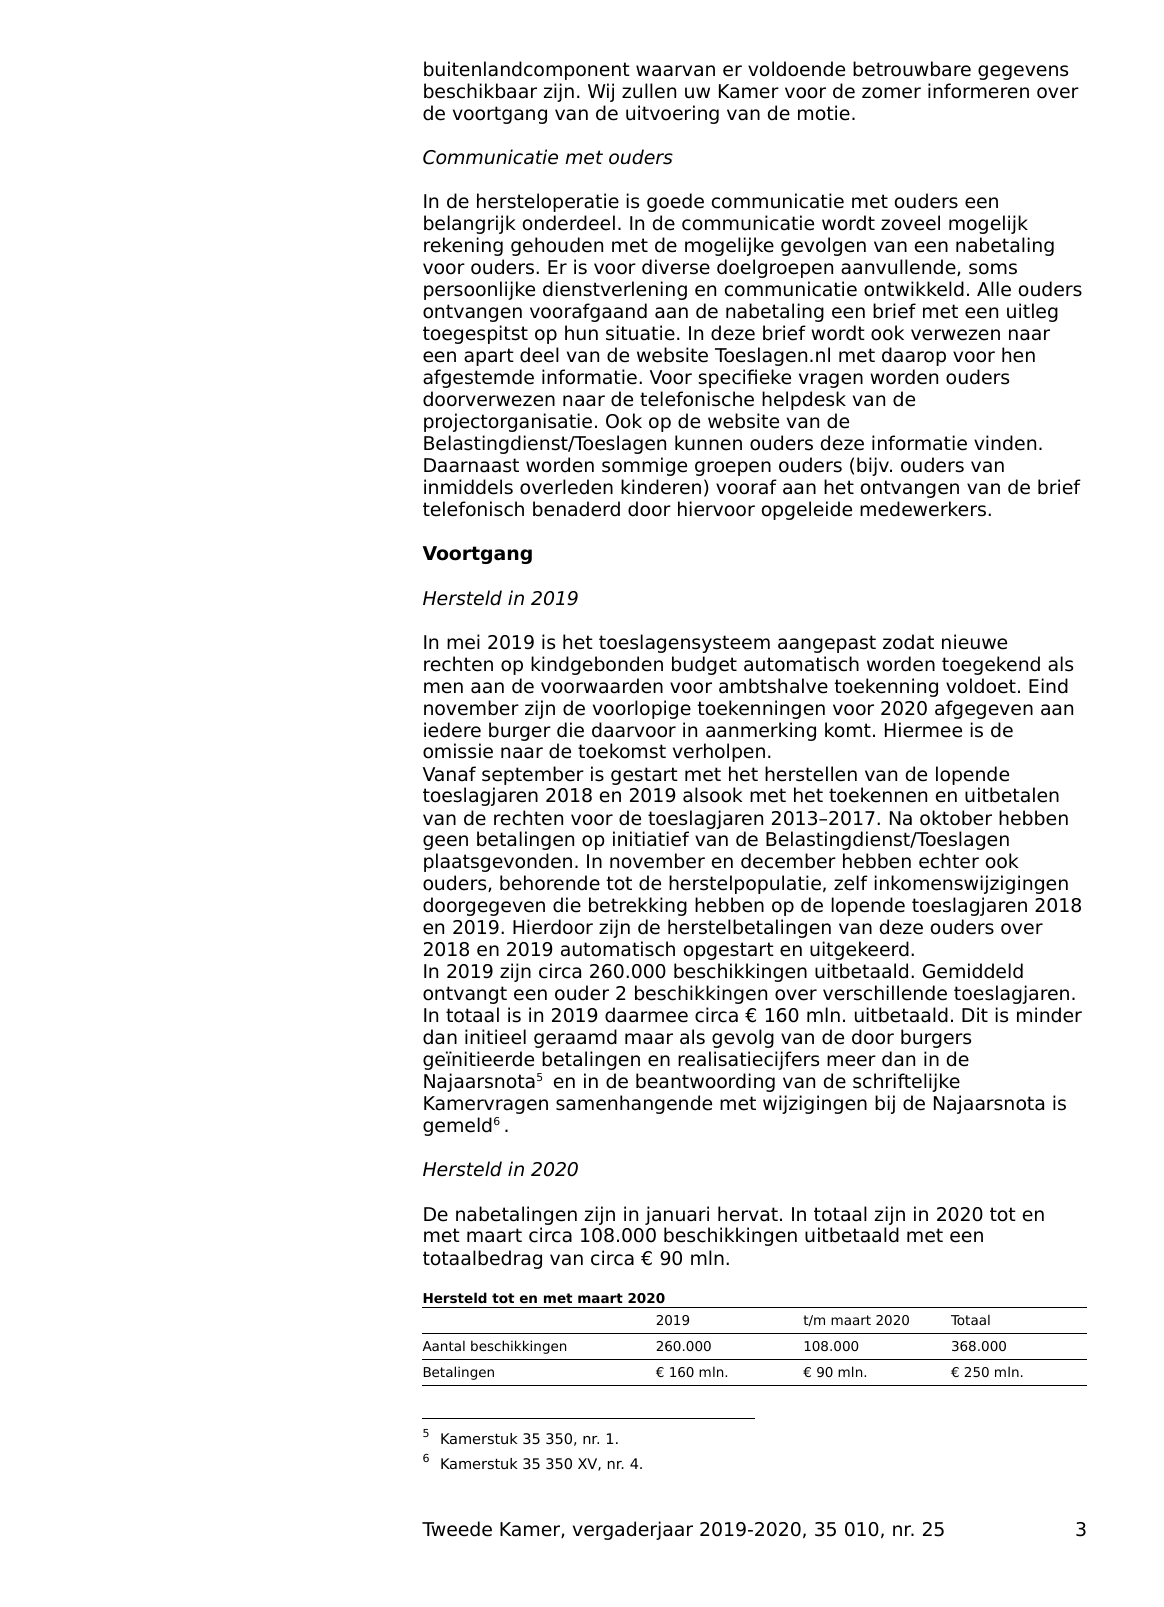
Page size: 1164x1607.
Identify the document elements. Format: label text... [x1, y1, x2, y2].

table_header Hersteld tot en met maart 2020 [422, 1291, 1087, 1307]
table_cell t/m maart 2020 [797, 1308, 945, 1333]
table_cell 108.000 [797, 1334, 945, 1359]
table_cell Totaal [945, 1308, 1087, 1333]
subtitle Communicatie met ouders [422, 147, 1087, 169]
text Vanaf september is gestart met het herstellen van de lopende toeslagjaren 2018 en 2019 alsook met het toekennen en uitbetalen van de rechten voor de toeslagjaren 2013–2017. Na oktober hebben geen betalingen op initiatief van de Belastingdienst/Toeslagen plaatsgevonden. In november en december hebben echter ook ouders, behorende tot de herstelpopulatie, zelf inkomenswijzigingen doorgegeven die betrekking hebben op de lopende toeslagjaren 2018 en 2019. Hierdoor zijn de herstelbetalingen van deze ouders over 2018 en 2019 automatisch opgestart en uitgekeerd. [422, 763, 1087, 961]
text In mei 2019 is het toeslagensysteem aangepast zodat nieuwe rechten op kindgebonden budget automatisch worden toegekend als men aan de voorwaarden voor ambtshalve toekenning voldoet. Eind november zijn de voorlopige toekenningen voor 2020 afgegeven aan iedere burger die daarvoor in aanmerking komt. Hiermee is de omissie naar de toekomst verholpen. [422, 632, 1087, 763]
table_cell 368.000 [945, 1334, 1087, 1359]
subtitle Hersteld in 2019 [422, 587, 1087, 609]
table_cell € 90 mln. [797, 1360, 945, 1385]
subtitle Voortgang [422, 543, 1087, 565]
subtitle Hersteld in 2020 [422, 1159, 1087, 1181]
table_cell € 250 mln. [945, 1360, 1087, 1385]
text Kamerstuk 35 350, nr. 1. [422, 1427, 1087, 1449]
table_cell [422, 1308, 649, 1333]
table_cell 2019 [650, 1308, 797, 1333]
table_cell Aantal beschikkingen [422, 1334, 649, 1359]
text In 2019 zijn circa 260.000 beschikkingen uitbetaald. Gemiddeld ontvangt een ouder 2 beschikkingen over verschillende toeslagjaren. In totaal is in 2019 daarmee circa € 160 mln. uitbetaald. Dit is minder dan initieel geraamd maar als gevolg van de door burgers geïnitieerde betalingen en realisatiecijfers meer dan in de Najaarsnota en in de beantwoording van de schriftelijke Kamervragen samenhangende met wijzigingen bij de Najaarsnota is gemeld. [422, 961, 1087, 1137]
table_cell € 160 mln. [650, 1360, 797, 1385]
text buitenlandcomponent waarvan er voldoende betrouwbare gegevens beschikbaar zijn. Wij zullen uw Kamer voor de zomer informeren over de voortgang van de uitvoering van de motie. [422, 59, 1087, 125]
text De nabetalingen zijn in januari hervat. In totaal zijn in 2020 tot en met maart circa 108.000 beschikkingen uitbetaald met een totaalbedrag van circa € 90 mln. [422, 1203, 1087, 1269]
text Kamerstuk 35 350 XV, nr. 4. [422, 1452, 1087, 1474]
table_cell 260.000 [650, 1334, 797, 1359]
text In de hersteloperatie is goede communicatie met ouders een belangrijk onderdeel. In de communicatie wordt zoveel mogelijk rekening gehouden met de mogelijke gevolgen van een nabetaling voor ouders. Er is voor diverse doelgroepen aanvullende, soms persoonlijke dienstverlening en communicatie ontwikkeld. Alle ouders ontvangen voorafgaand aan de nabetaling een brief met een uitleg toegespitst op hun situatie. In deze brief wordt ook verwezen naar een apart deel van de website Toeslagen.nl met daarop voor hen afgestemde informatie. Voor specifieke vragen worden ouders doorverwezen naar de telefonische helpdesk van de projectorganisatie. Ook op de website van de Belastingdienst/Toeslagen kunnen ouders deze informatie vinden. Daarnaast worden sommige groepen ouders (bijv. ouders van inmiddels overleden kinderen) vooraf aan het ontvangen van de brief telefonisch benaderd door hiervoor opgeleide medewerkers. [422, 191, 1087, 521]
table_cell Betalingen [422, 1360, 649, 1385]
